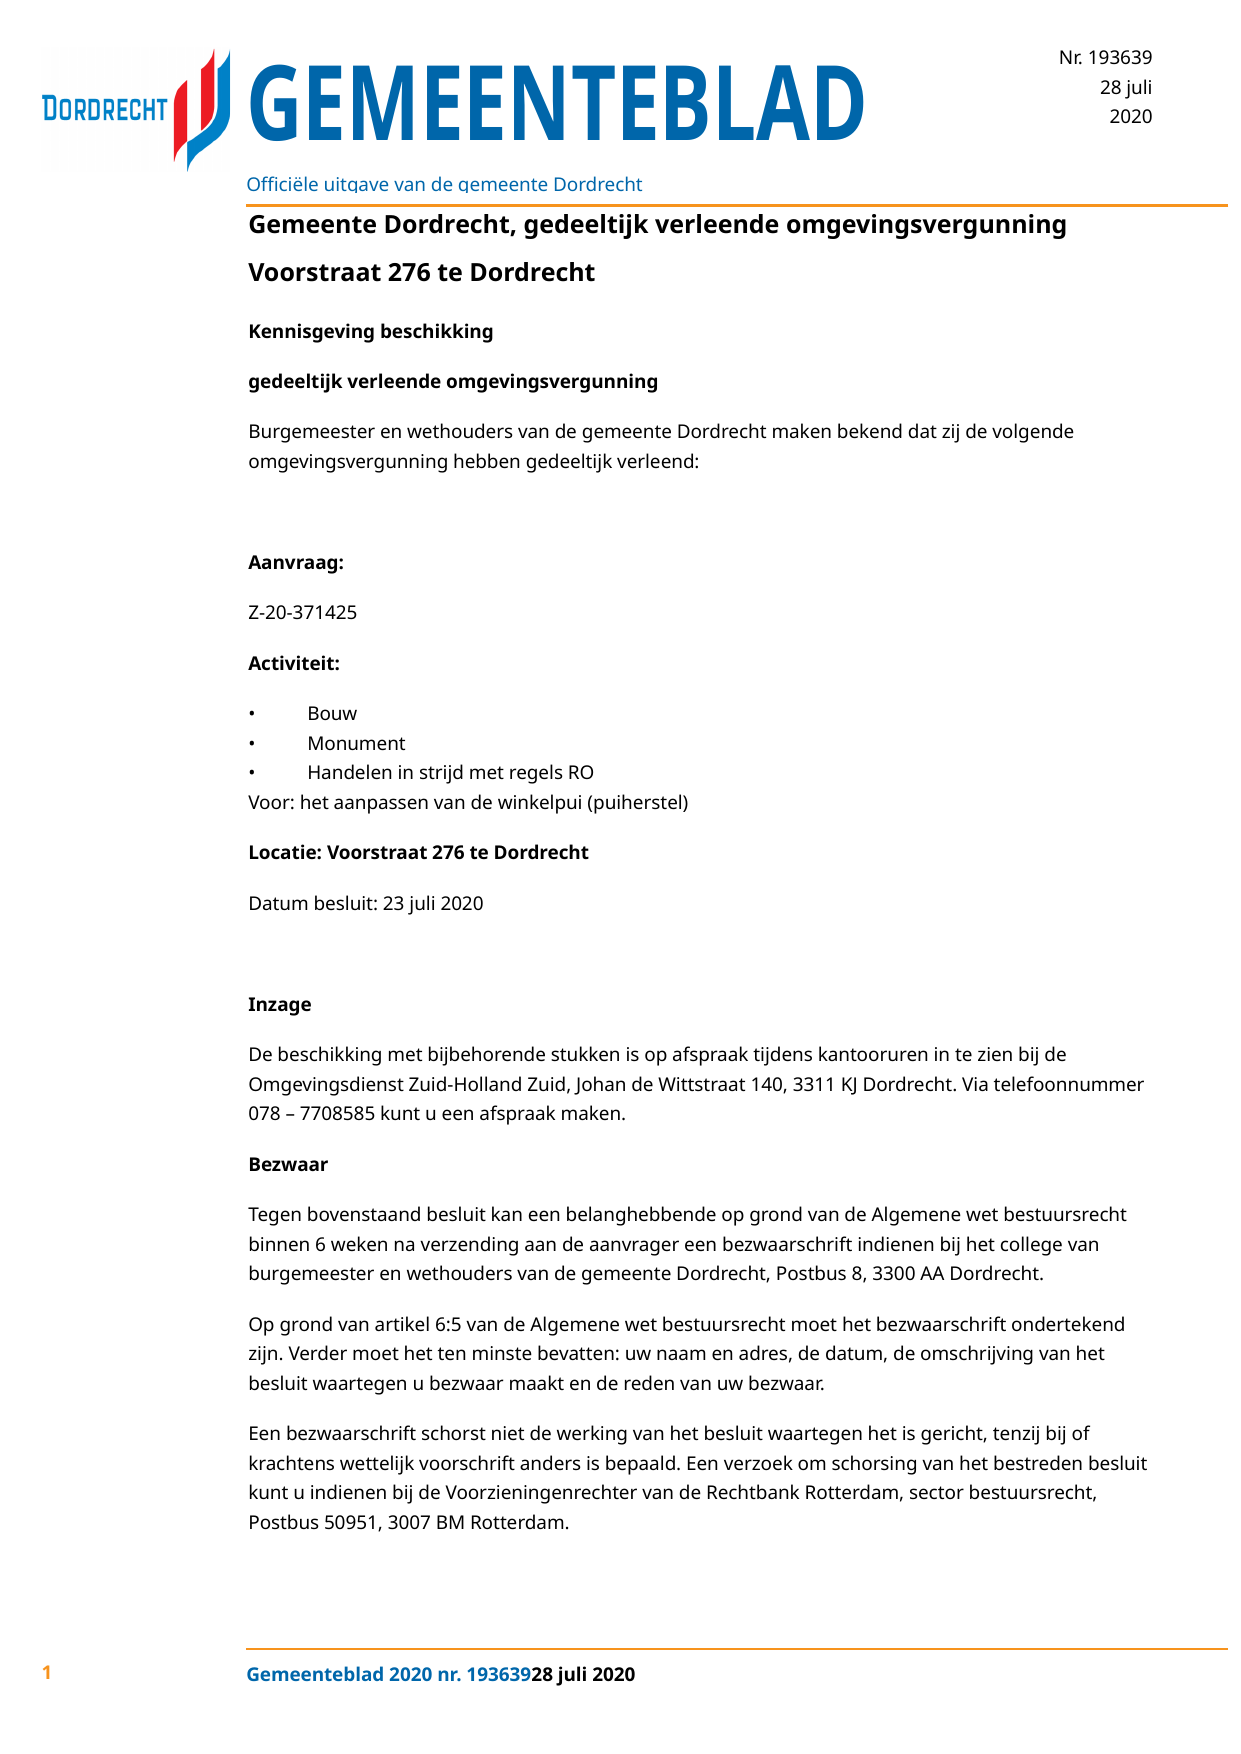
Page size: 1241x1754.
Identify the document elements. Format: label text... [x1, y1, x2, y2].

text Gemeente Dordrecht, gedeeltijk verleende omgevingsvergunning Voorstraat 276 te Dordrecht [248, 207, 1152, 288]
text Tegen bovenstaand besluit kan een belanghebbende op grond van de Algemene wet bestuursrecht binnen 6 weken na verzending aan de aanvrager een bezwaarschrift indienen bij het college van burgemeester en wethouders van de gemeente Dordrecht, Postbus 8, 3300 AA Dordrecht. [248, 1201, 1152, 1286]
picture [41, 47, 231, 172]
text gedeeltijk verleende omgevingsvergunning [248, 368, 1152, 394]
list Monument [248, 730, 1152, 756]
text Kennisgeving beschikking [248, 318, 1152, 344]
text Bezwaar [248, 1151, 1152, 1177]
list Handelen in strijd met regels RO [248, 759, 1152, 785]
text Locatie: Voorstraat 276 te Dordrecht [248, 839, 1152, 865]
text Z-20-371425 [248, 599, 1152, 625]
text Voor: het aanpassen van de winkelpui (puiherstel) [248, 789, 1152, 815]
list Bouw [248, 700, 1152, 726]
text Activiteit: [248, 650, 1152, 676]
text Op grond van artikel 6:5 van de Algemene wet bestuursrecht moet het bezwaarschrift ondertekend zijn. Verder moet het ten minste bevatten: uw naam en adres, de datum, de omschrijving van het besluit waartegen u bezwaar maakt en de reden van uw bezwaar. [248, 1311, 1152, 1396]
text Inzage [248, 991, 1152, 1017]
text Een bezwaarschrift schorst niet de werking van het besluit waartegen het is gericht, tenzij bij of krachtens wettelijk voorschrift anders is bepaald. Een verzoek om schorsing van het bestreden besluit kunt u indienen bij de Voorzieningenrechter van de Rechtbank Rotterdam, sector bestuursrecht, Postbus 50951, 3007 BM Rotterdam. [248, 1420, 1152, 1535]
text Aanvraag: [248, 549, 1152, 575]
text Burgemeester en wethouders van de gemeente Dordrecht maken bekend dat zij de volgende omgevingsvergunning hebben gedeeltijk verleend: [248, 419, 1152, 474]
text Datum besluit: 23 juli 2020 [248, 890, 1152, 916]
text De beschikking met bijbehorende stukken is op afspraak tijdens kantooruren in te zien bij de Omgevingsdienst Zuid-Holland Zuid, Johan de Wittstraat 140, 3311 KJ Dordrecht. Via telefoonnummer 078 – 7708585 kunt u een afspraak maken. [248, 1041, 1152, 1126]
